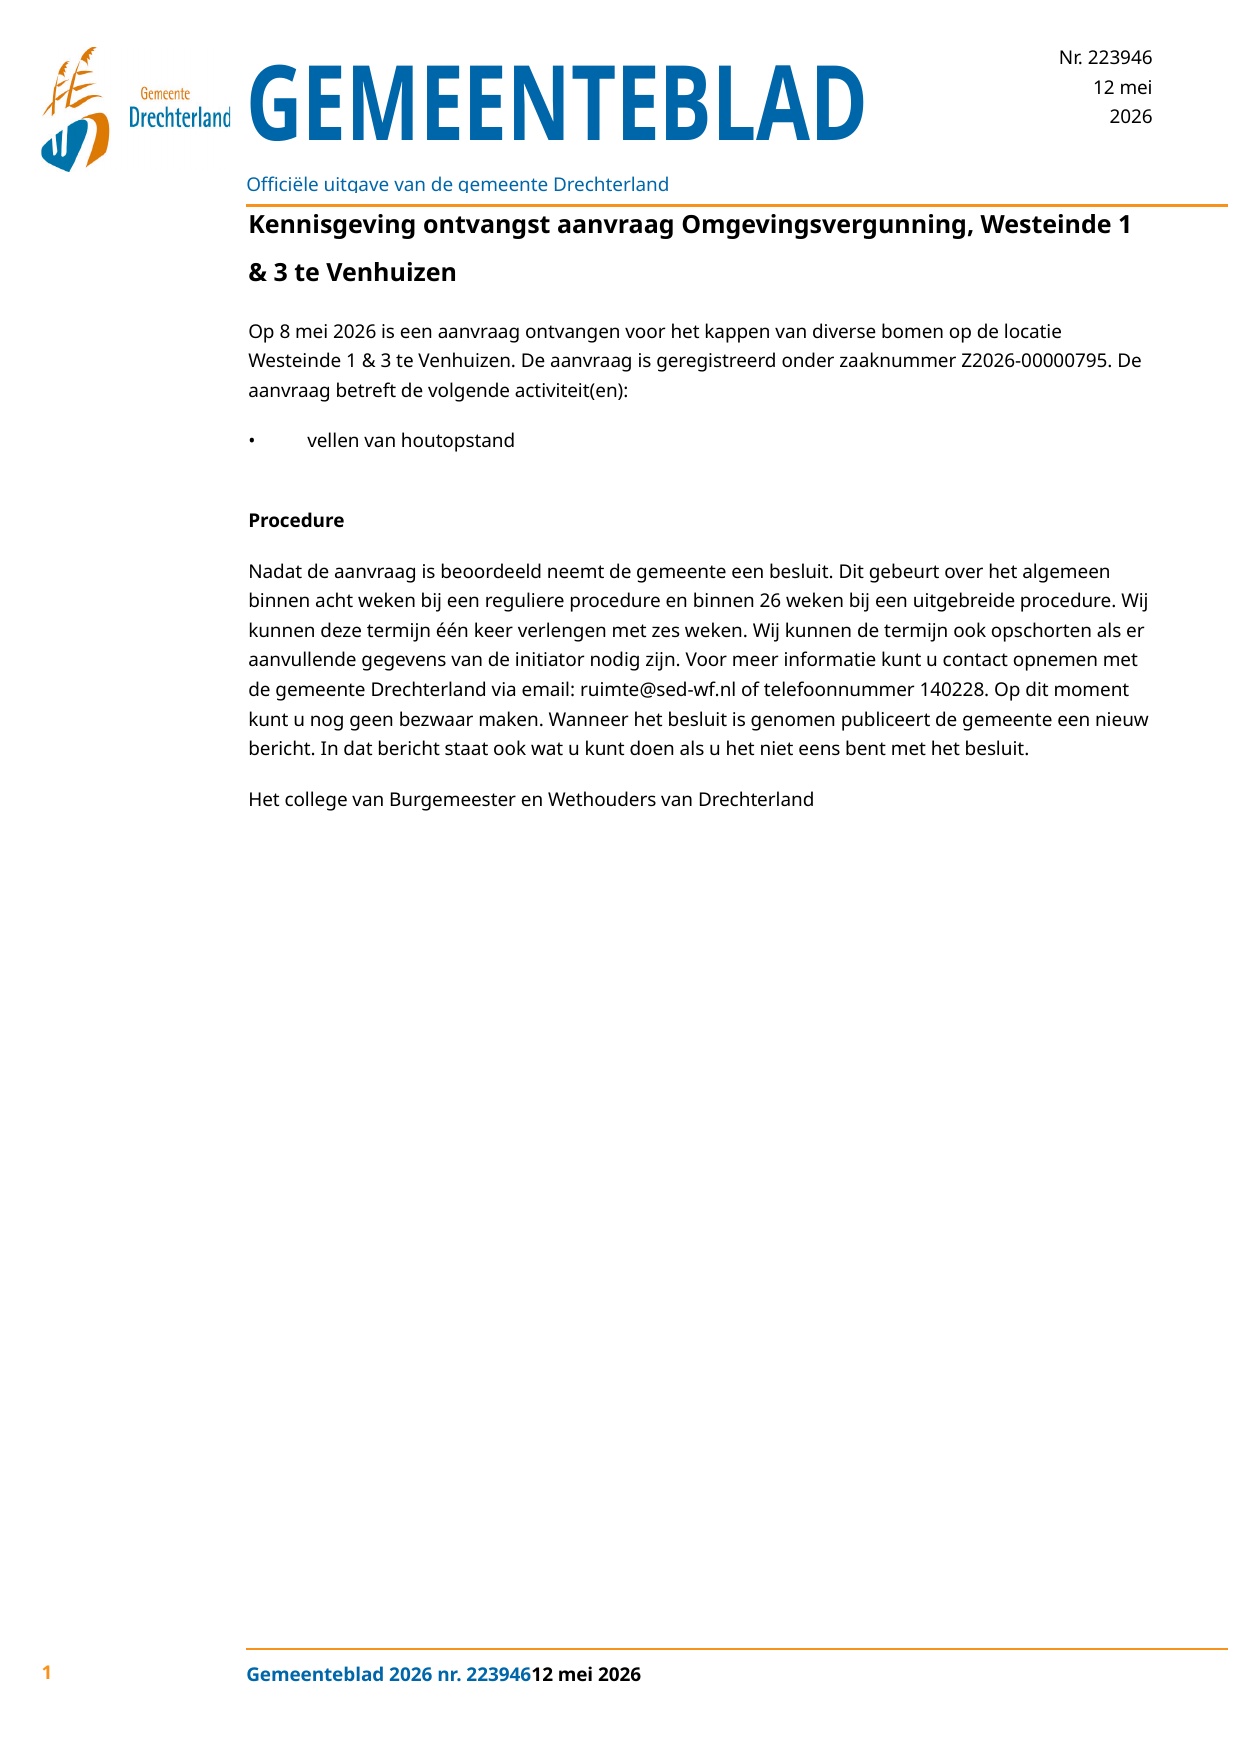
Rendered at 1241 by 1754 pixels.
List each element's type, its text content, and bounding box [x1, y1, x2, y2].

text Het college van Burgemeester en Wethouders van Drechterland [248, 786, 1152, 812]
picture [41, 47, 231, 172]
picture [41, 158, 64, 172]
text Procedure [248, 507, 1152, 533]
text Nadat de aanvraag is beoordeeld neemt de gemeente een besluit. Dit gebeurt over het algemeen binnen acht weken bij een reguliere procedure en binnen 26 weken bij een uitgebreide procedure. Wij kunnen deze termijn één keer verlengen met zes weken. Wij kunnen de termijn ook opschorten als er aanvullende gegevens van de initiator nodig zijn. Voor meer informatie kunt u contact opnemen met de gemeente Drechterland via email: ruimte@sed-wf.nl of telefoonnummer 140228. Op dit moment kunt u nog geen bezwaar maken. Wanneer het besluit is genomen publiceert de gemeente een nieuw bericht. In dat bericht staat ook wat u kunt doen als u het niet eens bent met het besluit. [248, 558, 1152, 761]
text Op 8 mei 2026 is een aanvraag ontvangen voor het kappen van diverse bomen op de locatie Westeinde 1 & 3 te Venhuizen. De aanvraag is geregistreerd onder zaaknummer Z2026-00000795. De aanvraag betreft de volgende activiteit(en): [248, 318, 1152, 403]
text Kennisgeving ontvangst aanvraag Omgevingsvergunning, Westeinde 1 & 3 te Venhuizen [248, 207, 1152, 288]
list vellen van houtopstand [248, 427, 1152, 453]
picture [226, 115, 231, 124]
